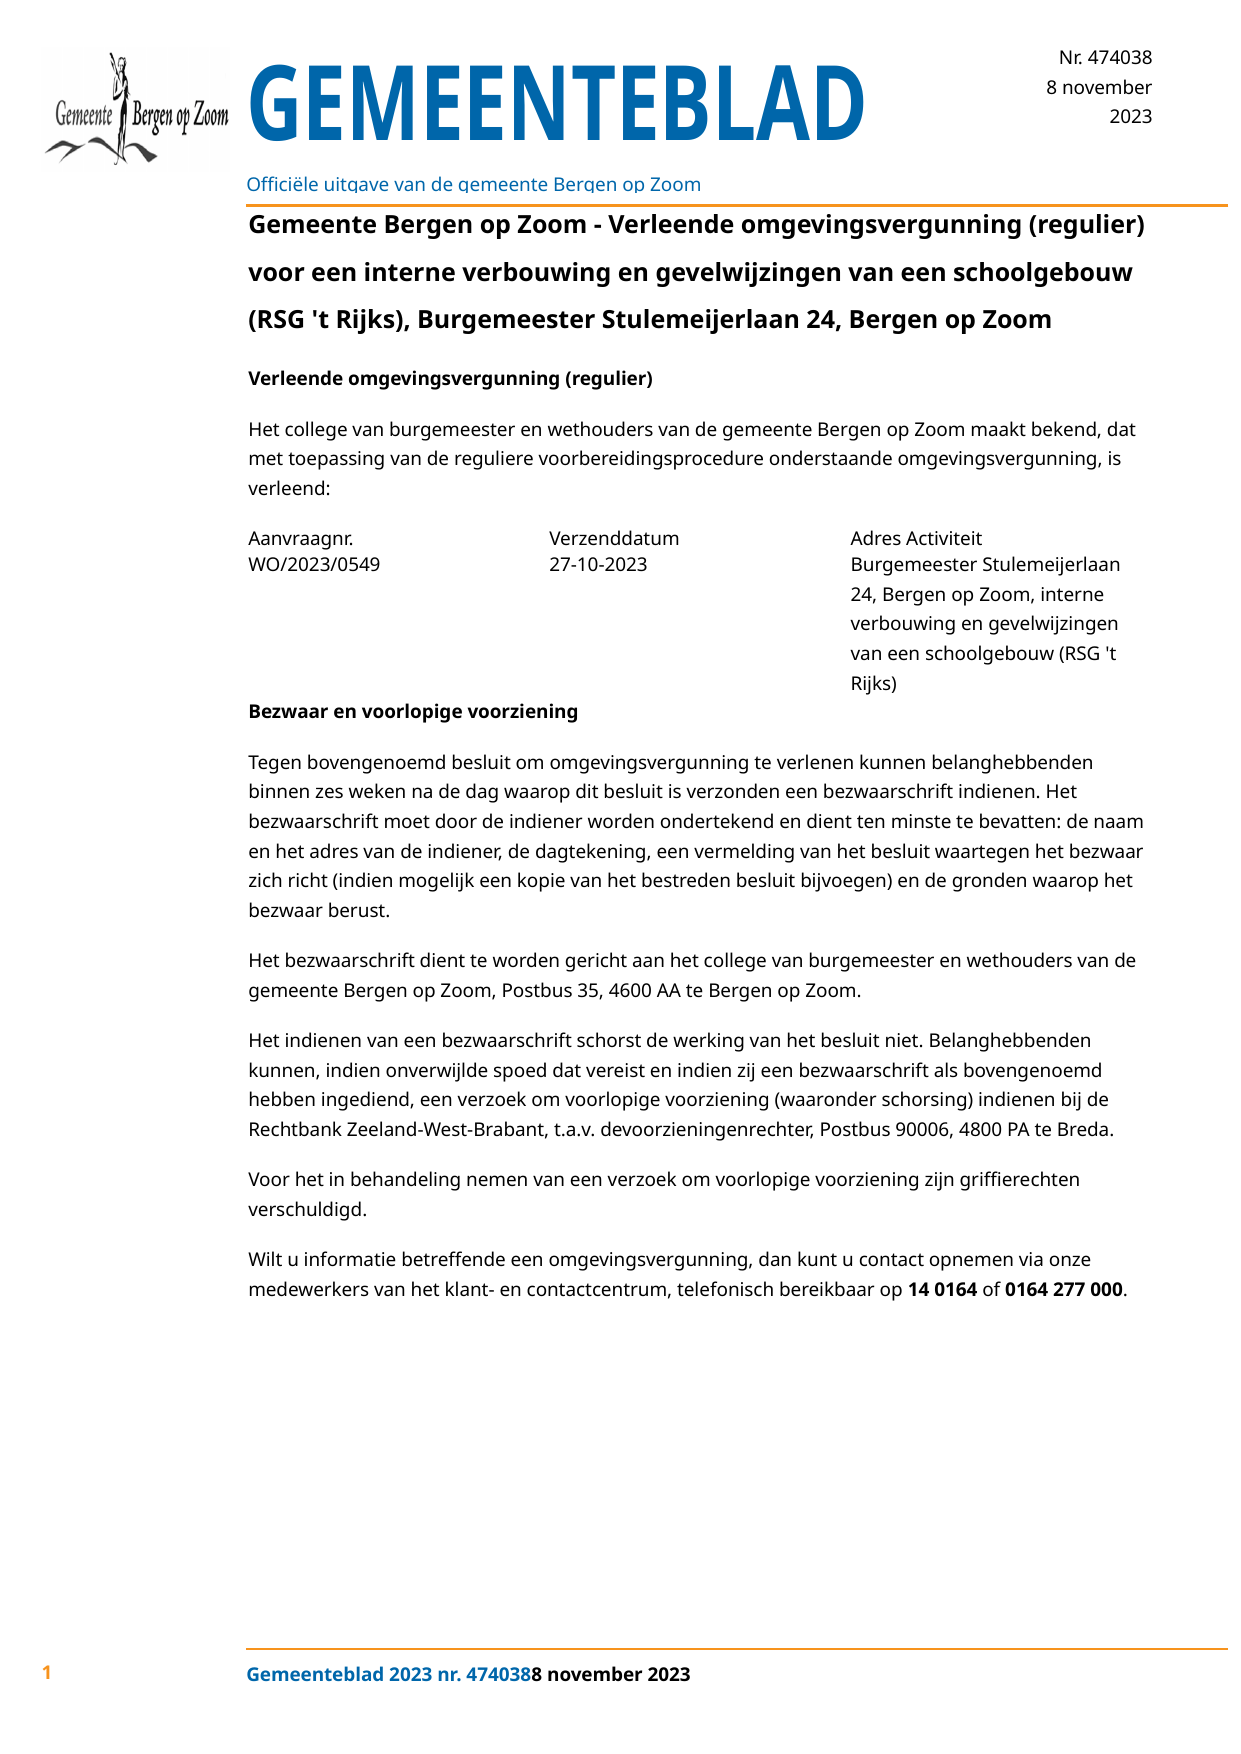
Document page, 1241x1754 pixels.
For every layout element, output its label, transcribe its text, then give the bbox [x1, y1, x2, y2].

table_cell Burgemeester Stulemeijerlaan 24, Bergen op Zoom, interne verbouwing en gevelwijzingen van een schoolgebouw (RSG 't Rijks) [850, 551, 1152, 695]
text Bezwaar en voorlopige voorziening [248, 699, 1152, 724]
table_cell WO/2023/0549 [248, 551, 549, 695]
text Het indienen van een bezwaarschrift schorst de werking van het besluit niet. Belanghebbenden kunnen, indien onverwijlde spoed dat vereist en indien zij een bezwaarschrift als bovengenoemd hebben ingediend, een verzoek om voorlopige voorziening (waaronder schorsing) indienen bij de Rechtbank Zeeland-West-Brabant, t.a.v. devoorzieningenrechter, Postbus 90006, 4800 PA te Breda. [248, 1027, 1152, 1142]
table_header Aanvraagnr. [248, 526, 549, 551]
text Verleende omgevingsvergunning (regulier) [248, 366, 1152, 391]
table_cell 27-10-2023 [549, 551, 850, 695]
text Gemeente Bergen op Zoom - Verleende omgevingsvergunning (regulier) voor een interne verbouwing en gevelwijzingen van een schoolgebouw (RSG 't Rijks), Burgemeester Stulemeijerlaan 24, Bergen op Zoom [248, 207, 1152, 336]
picture [41, 47, 231, 172]
text Tegen bovengenoemd besluit om omgevingsvergunning te verlenen kunnen belanghebbenden binnen zes weken na de dag waarop dit besluit is verzonden een bezwaarschrift indienen. Het bezwaarschrift moet door de indiener worden ondertekend en dient ten minste te bevatten: de naam en het adres van de indiener, de dagtekening, een vermelding van het besluit waartegen het bezwaar zich richt (indien mogelijk een kopie van het bestreden besluit bijvoegen) en de gronden waarop het bezwaar berust. [248, 749, 1152, 923]
text Wilt u informatie betreffende een omgevingsvergunning, dan kunt u contact opnemen via onze medewerkers van het klant- en contactcentrum, telefonisch bereikbaar op 14 0164 of 0164 277 000. [248, 1247, 1152, 1302]
text Voor het in behandeling nemen van een verzoek om voorlopige voorziening zijn griffierechten verschuldigd. [248, 1167, 1152, 1222]
text Het college van burgemeester en wethouders van de gemeente Bergen op Zoom maakt bekend, dat met toepassing van de reguliere voorbereidingsprocedure onderstaande omgevingsvergunning, is verleend: [248, 416, 1152, 501]
table_header Adres Activiteit [850, 526, 1152, 551]
table_header Verzenddatum [549, 526, 850, 551]
text Het bezwaarschrift dient te worden gericht aan het college van burgemeester en wethouders van de gemeente Bergen op Zoom, Postbus 35, 4600 AA te Bergen op Zoom. [248, 947, 1152, 1003]
